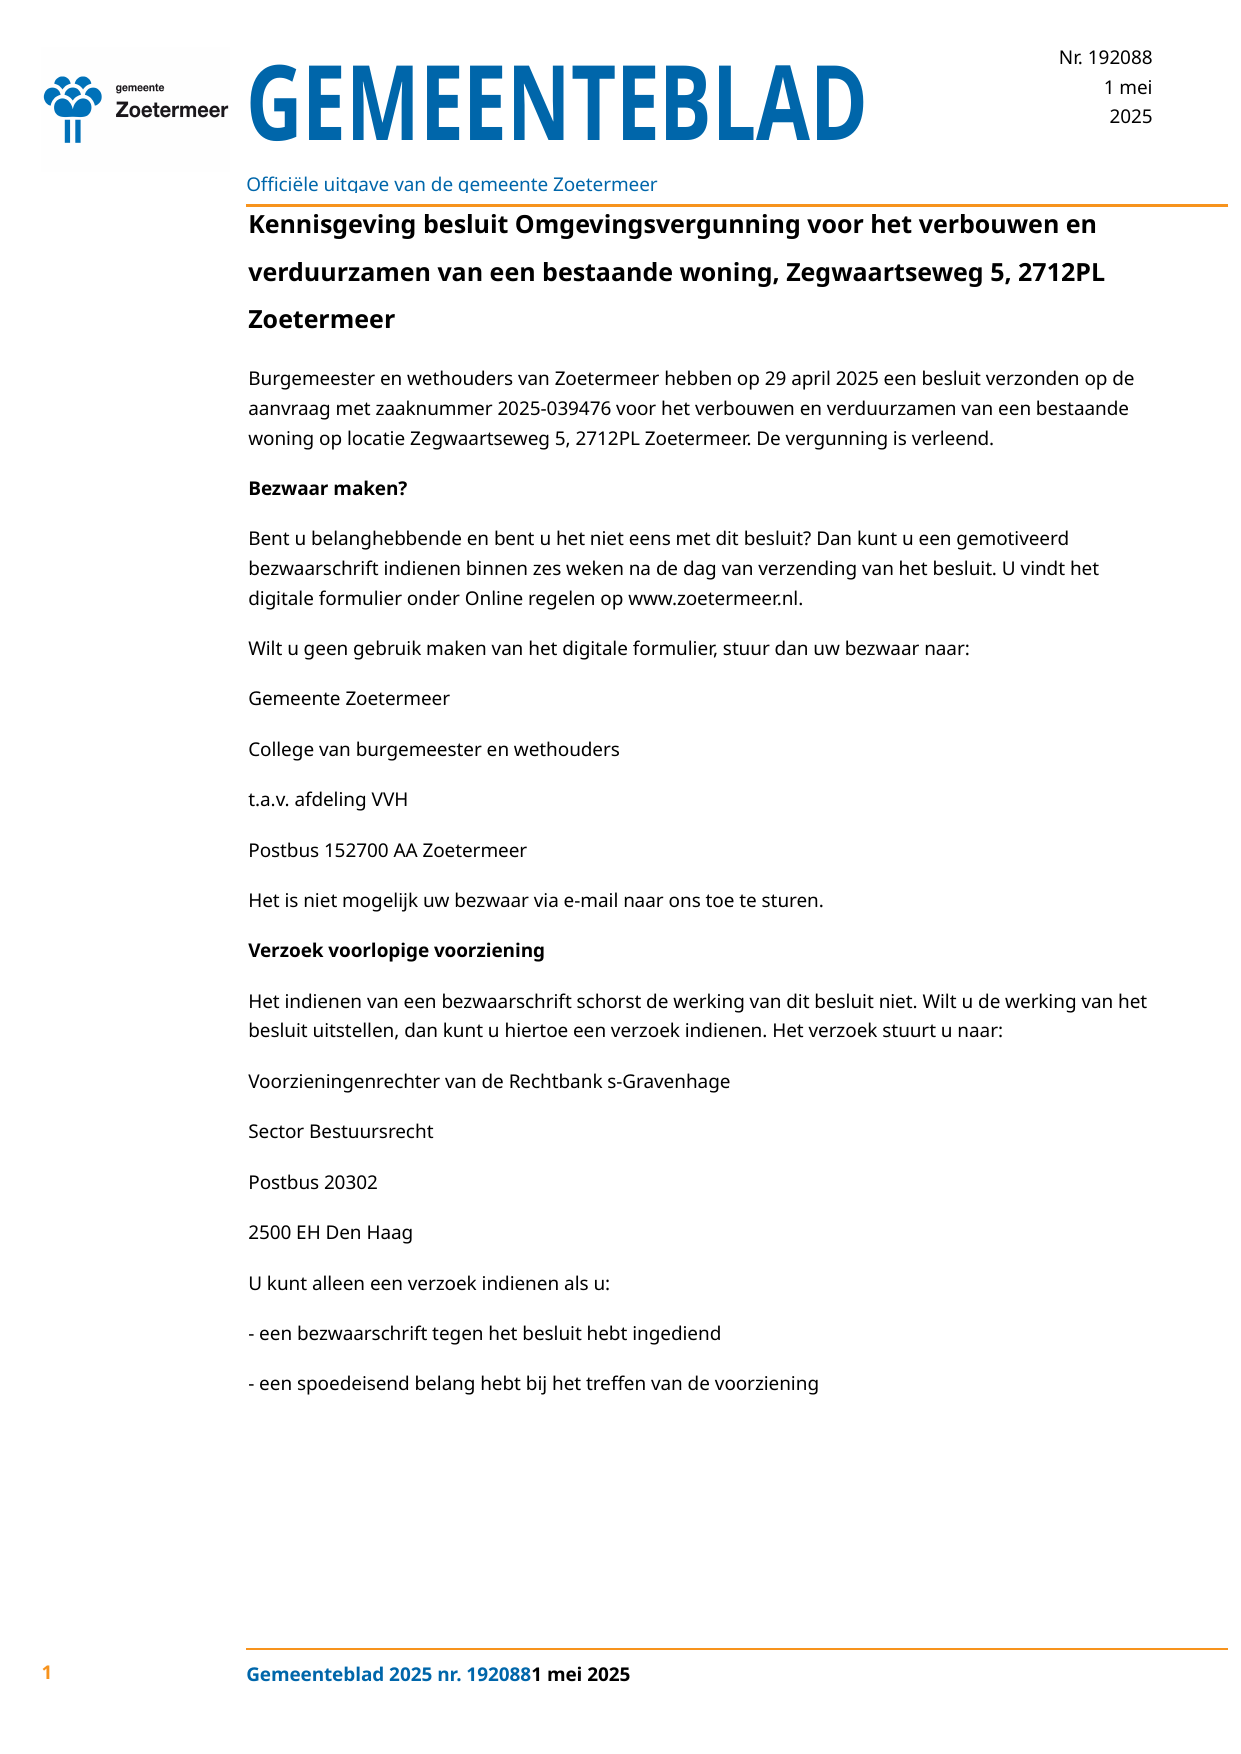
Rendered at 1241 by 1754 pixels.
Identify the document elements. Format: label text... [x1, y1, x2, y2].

text Sector Bestuursrecht [248, 1118, 1152, 1144]
text Postbus 20302 [248, 1169, 1152, 1194]
text Verzoek voorlopige voorziening [248, 938, 1152, 963]
text Bent u belanghebbende en bent u het niet eens met dit besluit? Dan kunt u een gemotiveerd bezwaarschrift indienen binnen zes weken na de dag van verzending van het besluit. U vindt het digitale formulier onder Online regelen op www.zoetermeer.nl. [248, 526, 1152, 610]
text Kennisgeving besluit Omgevingsvergunning voor het verbouwen en verduurzamen van een bestaande woning, Zegwaartseweg 5, 2712PL Zoetermeer [248, 207, 1152, 336]
text Burgemeester en wethouders van Zoetermeer hebben op 29 april 2025 een besluit verzonden op de aanvraag met zaaknummer 2025-039476 voor het verbouwen en verduurzamen van een bestaande woning op locatie Zegwaartseweg 5, 2712PL Zoetermeer. De vergunning is verleend. [248, 366, 1152, 450]
text Gemeente Zoetermeer [248, 686, 1152, 711]
text College van burgemeester en wethouders [248, 736, 1152, 762]
text t.a.v. afdeling VVH [248, 786, 1152, 812]
text Het is niet mogelijk uw bezwaar via e-mail naar ons toe te sturen. [248, 887, 1152, 913]
text Postbus 152700 AA Zoetermeer [248, 837, 1152, 862]
text Bezwaar maken? [248, 475, 1152, 501]
text Wilt u geen gebruik maken van het digitale formulier, stuur dan uw bezwaar naar: [248, 635, 1152, 661]
picture [41, 47, 231, 172]
text - een spoedeisend belang hebt bij het treffen van de voorziening [248, 1371, 1152, 1396]
text Voorzieningenrechter van de Rechtbank s-Gravenhage [248, 1068, 1152, 1094]
text - een bezwaarschrift tegen het besluit hebt ingediend [248, 1320, 1152, 1346]
text 2500 EH Den Haag [248, 1219, 1152, 1245]
text Het indienen van een bezwaarschrift schorst de werking van dit besluit niet. Wilt u de werking van het besluit uitstellen, dan kunt u hiertoe een verzoek indienen. Het verzoek stuurt u naar: [248, 988, 1152, 1043]
text U kunt alleen een verzoek indienen als u: [248, 1270, 1152, 1295]
